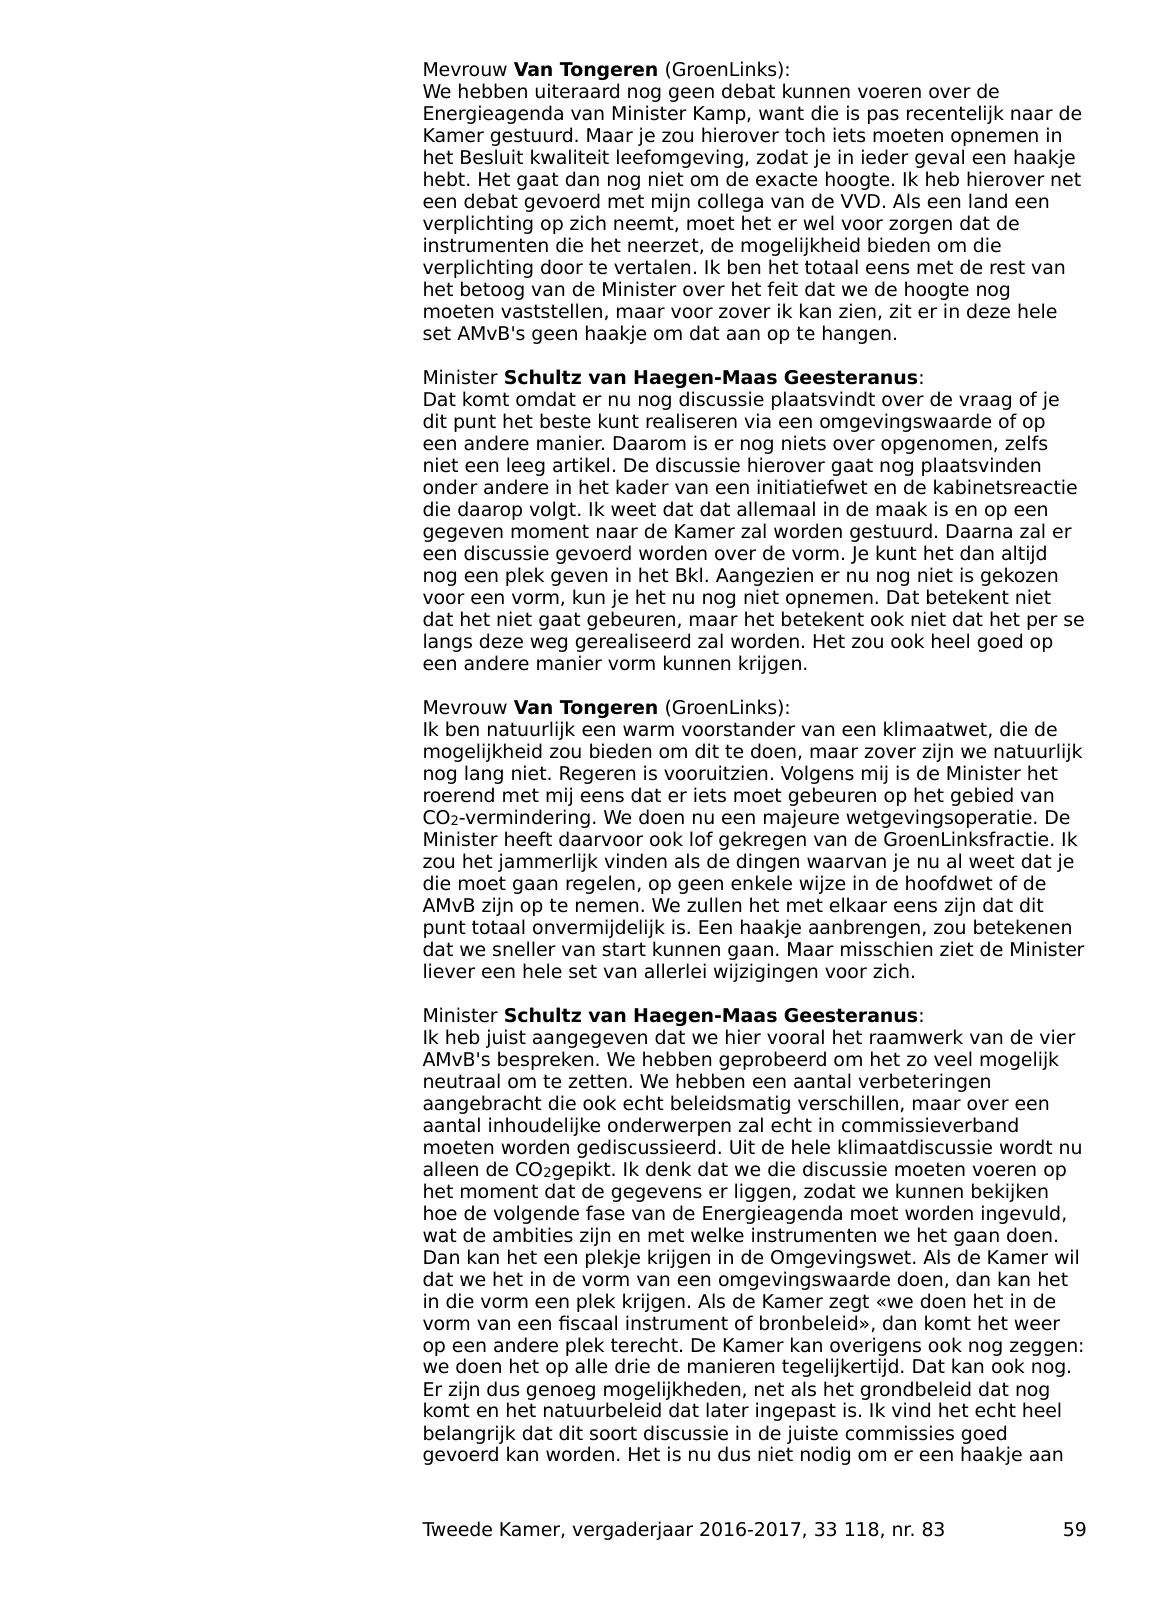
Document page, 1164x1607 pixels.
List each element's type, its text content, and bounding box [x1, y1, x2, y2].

text Dat komt omdat er nu nog discussie plaatsvindt over de vraag of je dit punt het beste kunt realiseren via een omgevingswaarde of op een andere manier. Daarom is er nog niets over opgenomen, zelfs niet een leeg artikel. De discussie hierover gaat nog plaatsvinden onder andere in het kader van een initiatiefwet en de kabinetsreactie die daarop volgt. Ik weet dat dat allemaal in de maak is en op een gegeven moment naar de Kamer zal worden gestuurd. Daarna zal er een discussie gevoerd worden over de vorm. Je kunt het dan altijd nog een plek geven in het Bkl. Aangezien er nu nog niet is gekozen voor een vorm, kun je het nu nog niet opnemen. Dat betekent niet dat het niet gaat gebeuren, maar het betekent ook niet dat het per se langs deze weg gerealiseerd zal worden. Het zou ook heel goed op een andere manier vorm kunnen krijgen. [422, 389, 1087, 675]
text Mevrouw Van Tongeren (GroenLinks): [422, 59, 1087, 81]
text Ik ben natuurlijk een warm voorstander van een klimaatwet, die de mogelijkheid zou bieden om dit te doen, maar zover zijn we natuurlijk nog lang niet. Regeren is vooruitzien. Volgens mij is de Minister het roerend met mij eens dat er iets moet gebeuren op het gebied van CO2-vermindering. We doen nu een majeure wetgevingsoperatie. De Minister heeft daarvoor ook lof gekregen van de GroenLinksfractie. Ik zou het jammerlijk vinden als de dingen waarvan je nu al weet dat je die moet gaan regelen, op geen enkele wijze in de hoofdwet of de AMvB zijn op te nemen. We zullen het met elkaar eens zijn dat dit punt totaal onvermijdelijk is. Een haakje aanbrengen, zou betekenen dat we sneller van start kunnen gaan. Maar misschien ziet de Minister liever een hele set van allerlei wijzigingen voor zich. [422, 719, 1087, 983]
text We hebben uiteraard nog geen debat kunnen voeren over de Energieagenda van Minister Kamp, want die is pas recentelijk naar de Kamer gestuurd. Maar je zou hierover toch iets moeten opnemen in het Besluit kwaliteit leefomgeving, zodat je in ieder geval een haakje hebt. Het gaat dan nog niet om de exacte hoogte. Ik heb hierover net een debat gevoerd met mijn collega van de VVD. Als een land een verplichting op zich neemt, moet het er wel voor zorgen dat de instrumenten die het neerzet, de mogelijkheid bieden om die verplichting door te vertalen. Ik ben het totaal eens met de rest van het betoog van de Minister over het feit dat we de hoogte nog moeten vaststellen, maar voor zover ik kan zien, zit er in deze hele set AMvB's geen haakje om dat aan op te hangen. [422, 81, 1087, 345]
text Minister Schultz van Haegen-Maas Geesteranus: [422, 1005, 1087, 1027]
text Ik heb juist aangegeven dat we hier vooral het raamwerk van de vier AMvB's bespreken. We hebben geprobeerd om het zo veel mogelijk neutraal om te zetten. We hebben een aantal verbeteringen aangebracht die ook echt beleidsmatig verschillen, maar over een aantal inhoudelijke onderwerpen zal echt in commissieverband moeten worden gediscussieerd. Uit de hele klimaatdiscussie wordt nu alleen de CO2gepikt. Ik denk dat we die discussie moeten voeren op het moment dat de gegevens er liggen, zodat we kunnen bekijken hoe de volgende fase van de Energieagenda moet worden ingevuld, wat de ambities zijn en met welke instrumenten we het gaan doen. Dan kan het een plekje krijgen in de Omgevingswet. Als de Kamer wil dat we het in de vorm van een omgevingswaarde doen, dan kan het in die vorm een plek krijgen. Als de Kamer zegt «we doen het in de vorm van een fiscaal instrument of bronbeleid», dan komt het weer op een andere plek terecht. De Kamer kan overigens ook nog zeggen: we doen het op alle drie de manieren tegelijkertijd. Dat kan ook nog. Er zijn dus genoeg mogelijkheden, net als het grondbeleid dat nog komt en het natuurbeleid dat later ingepast is. Ik vind het echt heel belangrijk dat dit soort discussie in de juiste commissies goed gevoerd kan worden. Het is nu dus niet nodig om er een haakje aan [422, 1027, 1087, 1466]
text Mevrouw Van Tongeren (GroenLinks): [422, 697, 1087, 719]
text Minister Schultz van Haegen-Maas Geesteranus: [422, 367, 1087, 389]
